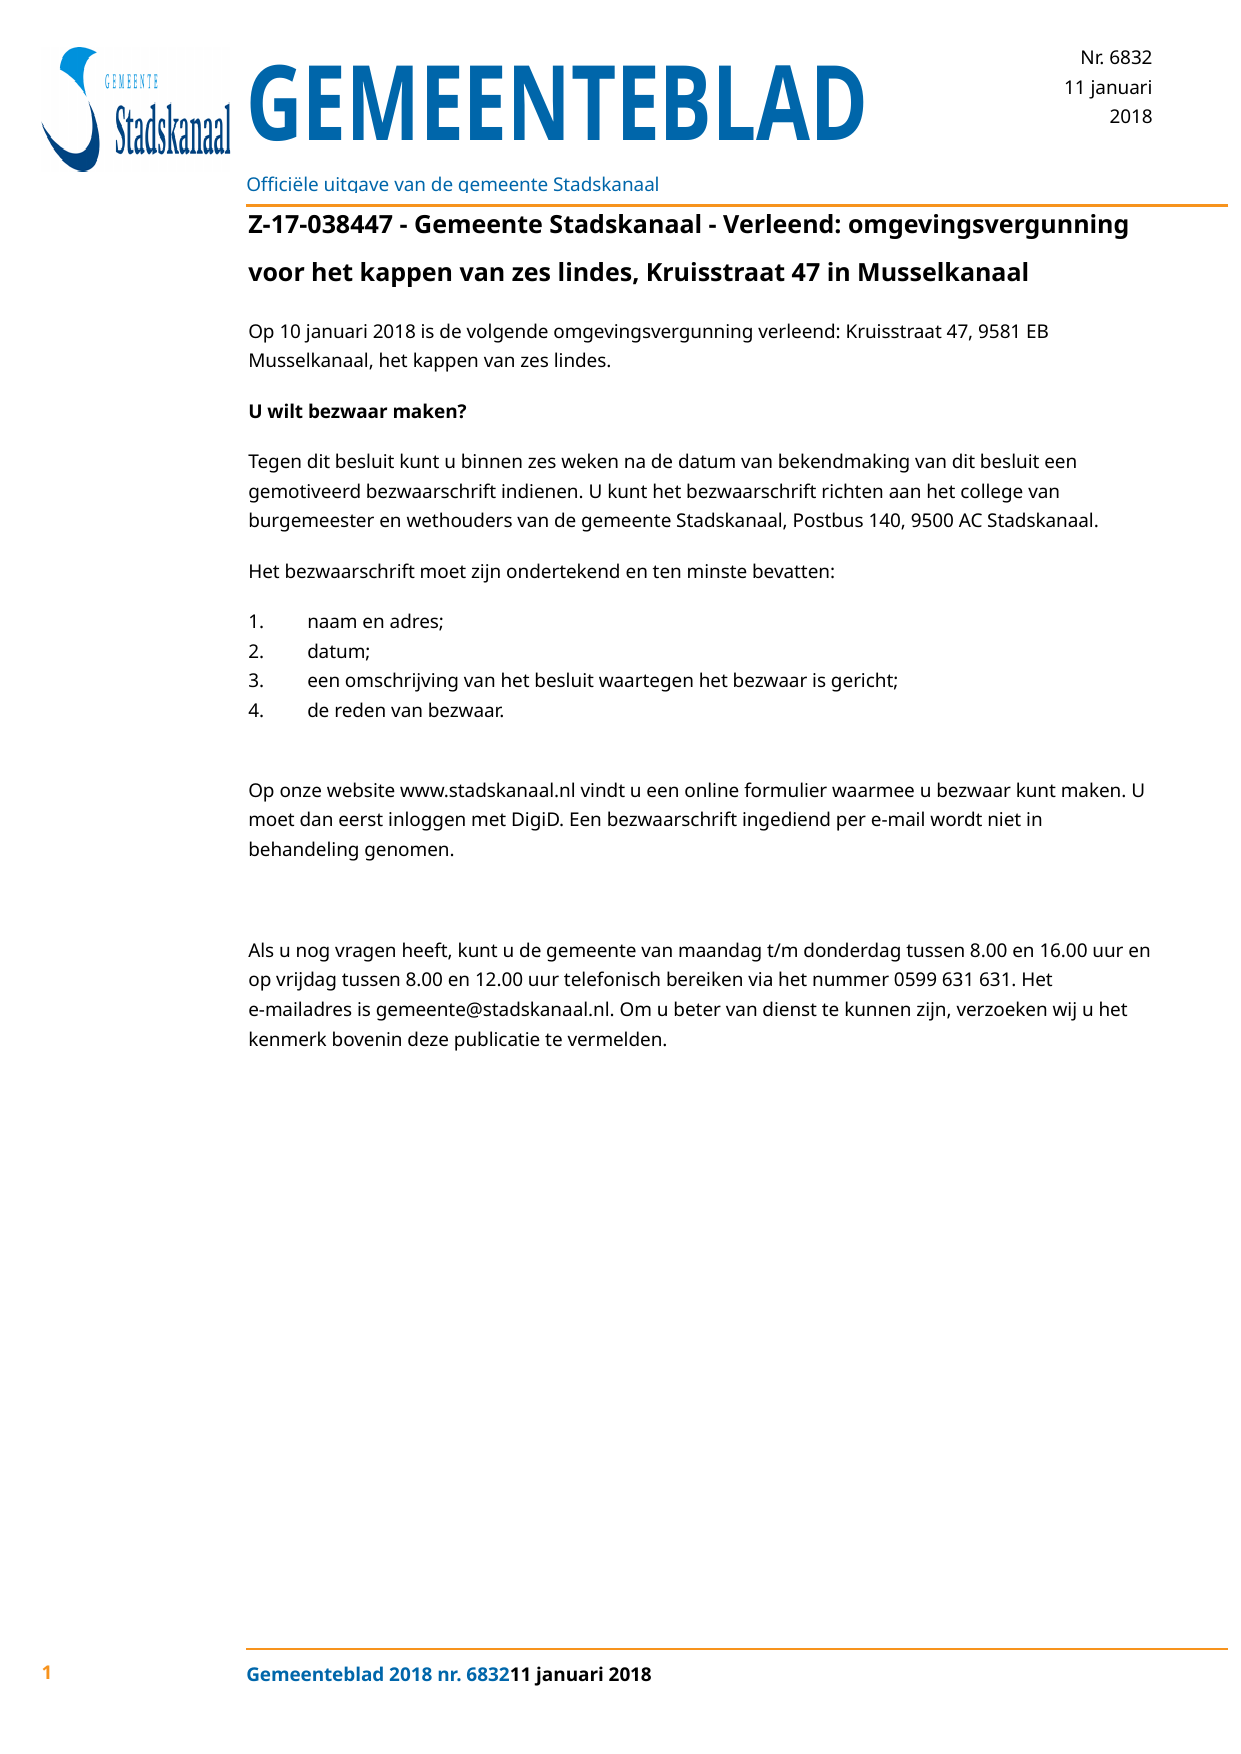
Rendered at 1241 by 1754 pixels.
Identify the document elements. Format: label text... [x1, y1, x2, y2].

list de reden van bezwaar. [248, 697, 1152, 723]
text Tegen dit besluit kunt u binnen zes weken na de datum van bekendmaking van dit besluit een gemotiveerd bezwaarschrift indienen. U kunt het bezwaarschrift richten aan het college van burgemeester en wethouders van de gemeente Stadskanaal, Postbus 140, 9500 AC Stadskanaal. [248, 448, 1152, 533]
list naam en adres; [248, 608, 1152, 634]
list een omschrijving van het besluit waartegen het bezwaar is gericht; [248, 667, 1152, 693]
text Op onze website www.stadskanaal.nl vindt u een online formulier waarmee u bezwaar kunt maken. U moet dan eerst inloggen met DigiD. Een bezwaarschrift ingediend per e-mail wordt niet in behandeling genomen. [248, 777, 1152, 862]
text U wilt bezwaar maken? [248, 398, 1152, 424]
text Het bezwaarschrift moet zijn ondertekend en ten minste bevatten: [248, 558, 1152, 584]
text Op 10 januari 2018 is de volgende omgevingsvergunning verleend: Kruisstraat 47, 9581 EB Musselkanaal, het kappen van zes lindes. [248, 318, 1152, 373]
text Als u nog vragen heeft, kunt u de gemeente van maandag t/m donderdag tussen 8.00 en 16.00 uur en op vrijdag tussen 8.00 en 12.00 uur telefonisch bereiken via het nummer 0599 631 631. Het e‑mailadres is gemeente@stadskanaal.nl. Om u beter van dienst te kunnen zijn, verzoeken wij u het kenmerk bovenin deze publicatie te vermelden. [248, 937, 1152, 1052]
text Z-17-038447 - Gemeente Stadskanaal - Verleend: omgevingsvergunning voor het kappen van zes lindes, Kruisstraat 47 in Musselkanaal [248, 207, 1152, 288]
list datum; [248, 638, 1152, 664]
picture [41, 47, 231, 172]
